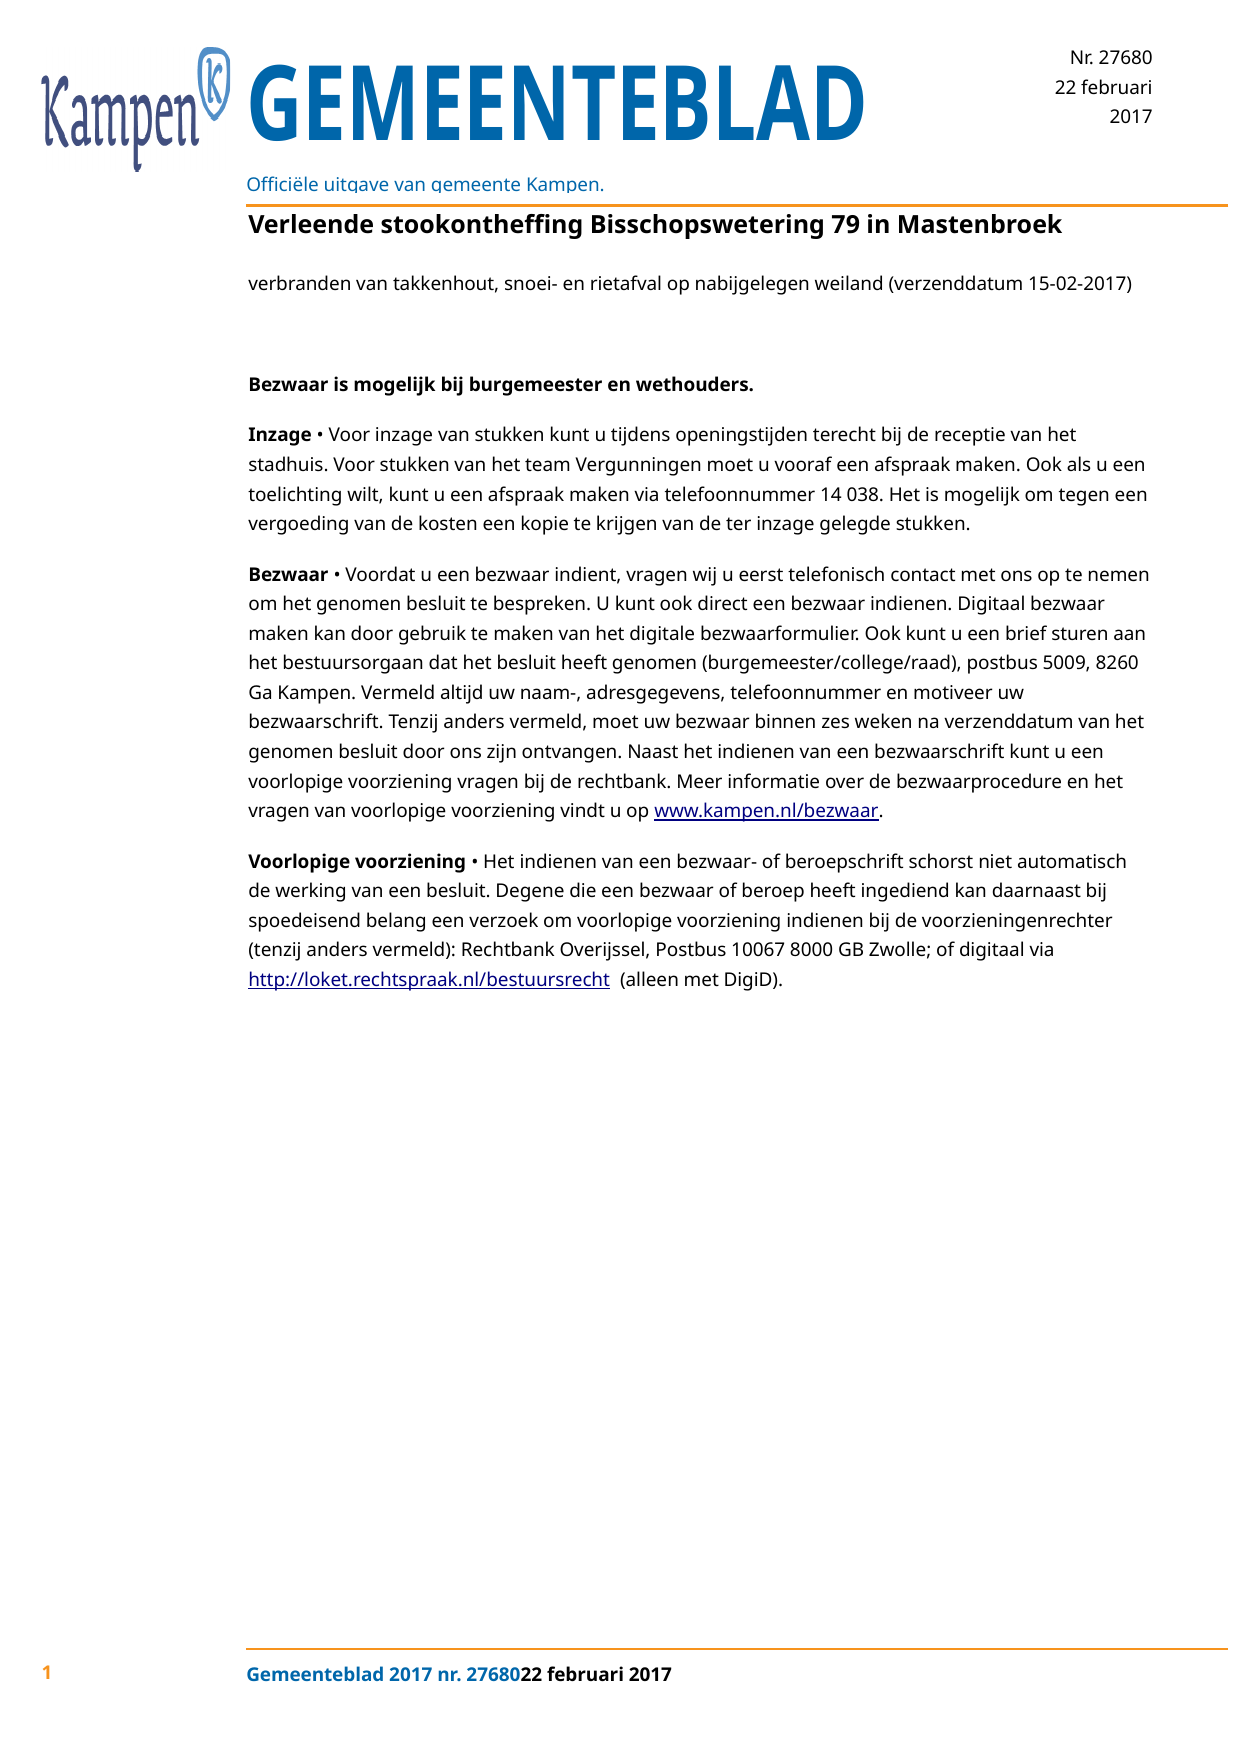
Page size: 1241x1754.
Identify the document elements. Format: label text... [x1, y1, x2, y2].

text Bezwaar • Voordat u een bezwaar indient, vragen wij u eerst telefonisch contact met ons op te nemen om het genomen besluit te bespreken. U kunt ook direct een bezwaar indienen. Digitaal bezwaar maken kan door gebruik te maken van het digitale bezwaarformulier. Ook kunt u een brief sturen aan het bestuursorgaan dat het besluit heeft genomen (burgemeester/college/raad), postbus 5009, 8260 Ga Kampen. Vermeld altijd uw naam-, adresgegevens, telefoonnummer en motiveer uw bezwaarschrift. Tenzij anders vermeld, moet uw bezwaar binnen zes weken na verzenddatum van het genomen besluit door ons zijn ontvangen. Naast het indienen van een bezwaarschrift kunt u een voorlopige voorziening vragen bij de rechtbank. Meer informatie over de bezwaarprocedure en het vragen van voorlopige voorziening vindt u op www.kampen.nl/bezwaar. [248, 561, 1152, 823]
text Verleende stookontheffing Bisschopswetering 79 in Mastenbroek [248, 207, 1152, 241]
text Inzage • Voor inzage van stukken kunt u tijdens openingstijden terecht bij de receptie van het stadhuis. Voor stukken van het team Vergunningen moet u vooraf een afspraak maken. Ook als u een toelichting wilt, kunt u een afspraak maken via telefoonnummer 14 038. Het is mogelijk om tegen een vergoeding van de kosten een kopie te krijgen van de ter inzage gelegde stukken. [248, 422, 1152, 536]
picture [41, 47, 231, 172]
text verbranden van takkenhout, snoei- en rietafval op nabijgelegen weiland (verzenddatum 15-02-2017) [248, 270, 1152, 296]
text Bezwaar is mogelijk bij burgemeester en wethouders. [248, 371, 1152, 397]
text Voorlopige voorziening • Het indienen van een bezwaar- of beroepschrift schorst niet automatisch de werking van een besluit. Degene die een bezwaar of beroep heeft ingediend kan daarnaast bij spoedeisend belang een verzoek om voorlopige voorziening indienen bij de voorzieningenrechter (tenzij anders vermeld): Rechtbank Overijssel, Postbus 10067 8000 GB Zwolle; of digitaal via http://loket.rechtspraak.nl/bestuursrecht (alleen met DigiD). [248, 848, 1152, 992]
